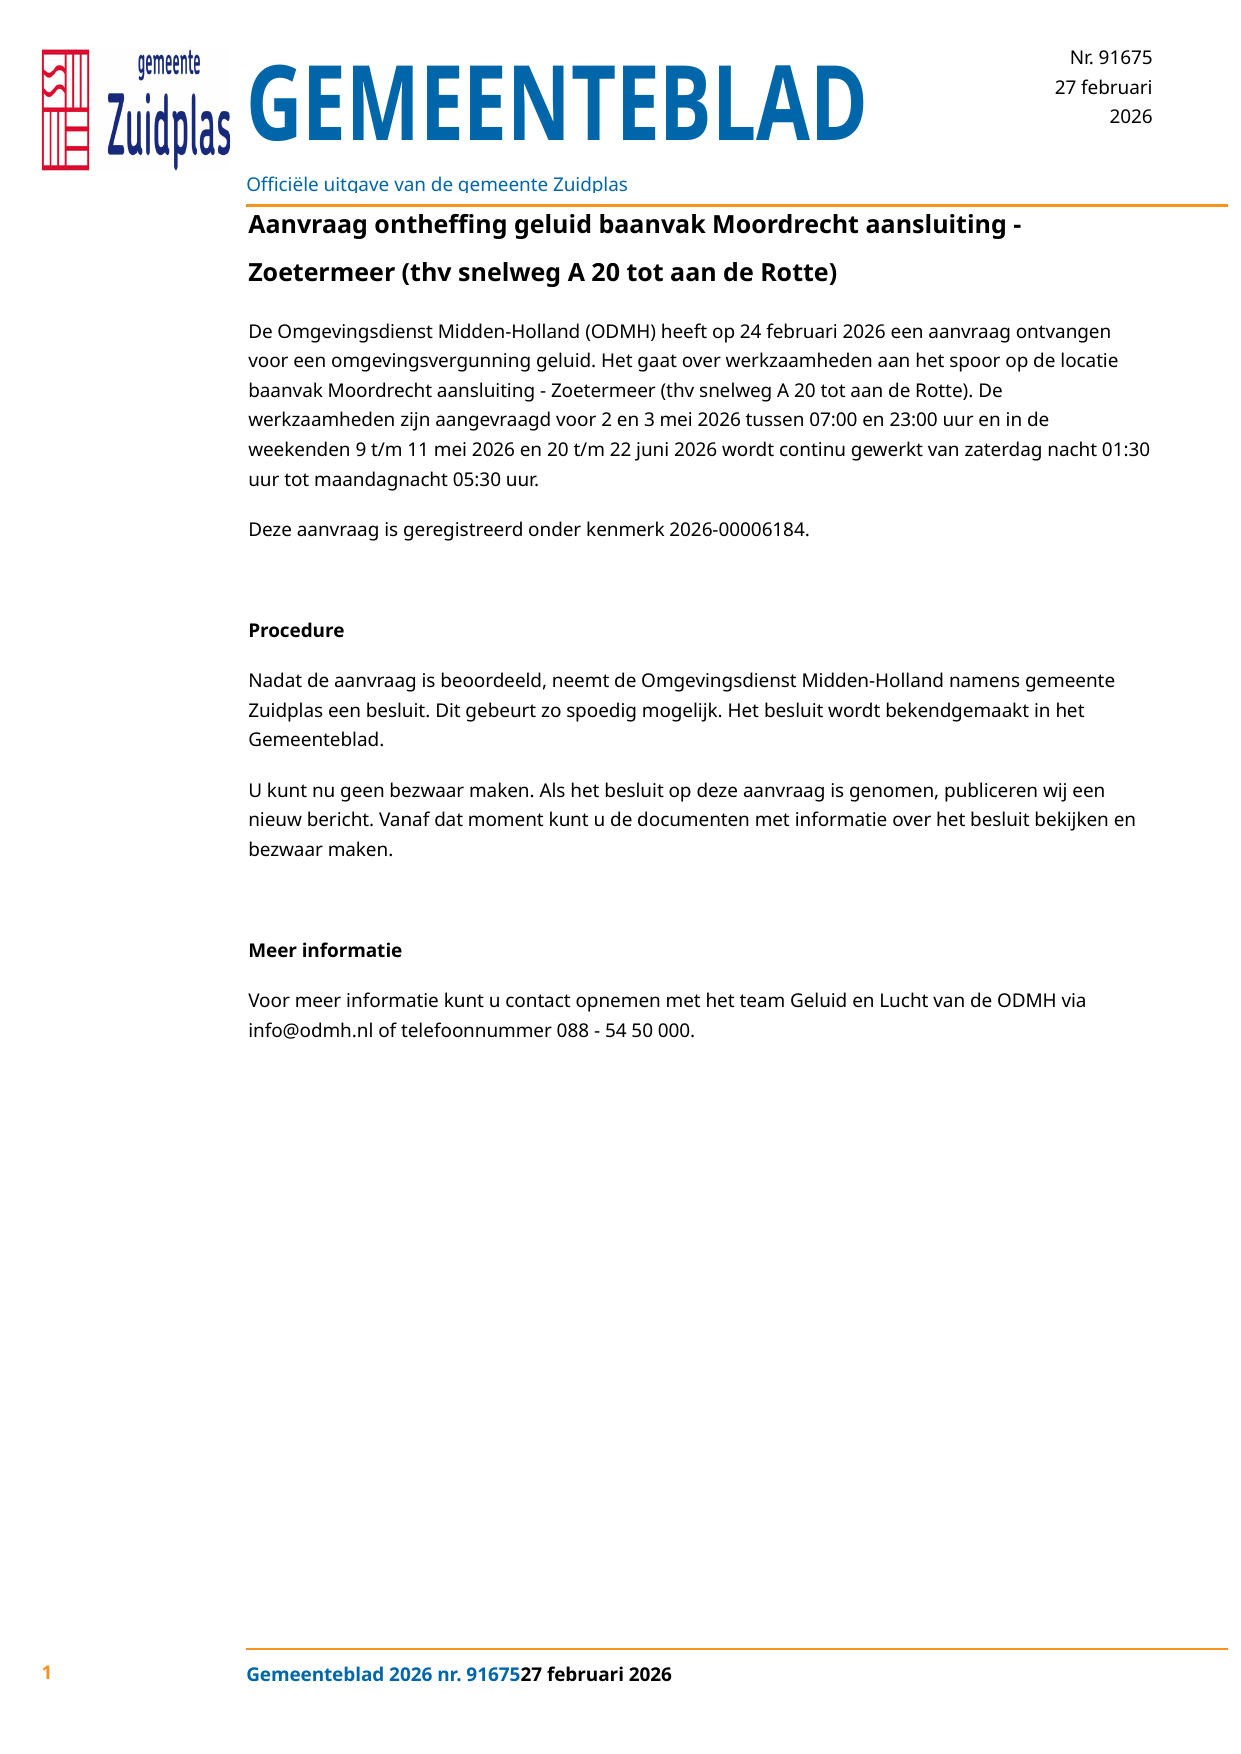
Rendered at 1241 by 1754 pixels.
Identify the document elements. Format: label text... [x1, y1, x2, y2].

text Aanvraag ontheffing geluid baanvak Moordrecht aansluiting - Zoetermeer (thv snelweg A 20 tot aan de Rotte) [248, 207, 1152, 288]
text Deze aanvraag is geregistreerd onder kenmerk 2026-00006184. [248, 516, 1152, 542]
text Procedure [248, 617, 1152, 643]
text De Omgevingsdienst Midden-Holland (ODMH) heeft op 24 februari 2026 een aanvraag ontvangen voor een omgevingsvergunning geluid. Het gaat over werkzaamheden aan het spoor op de locatie baanvak Moordrecht aansluiting - Zoetermeer (thv snelweg A 20 tot aan de Rotte). De werkzaamheden zijn aangevraagd voor 2 en 3 mei 2026 tussen 07:00 en 23:00 uur en in de weekenden 9 t/m 11 mei 2026 en 20 t/m 22 juni 2026 wordt continu gewerkt van zaterdag nacht 01:30 uur tot maandagnacht 05:30 uur. [248, 318, 1152, 492]
text Meer informatie [248, 937, 1152, 963]
text Nadat de aanvraag is beoordeeld, neemt de Omgevingsdienst Midden-Holland namens gemeente Zuidplas een besluit. Dit gebeurt zo spoedig mogelijk. Het besluit wordt bekendgemaakt in het Gemeenteblad. [248, 667, 1152, 752]
text Voor meer informatie kunt u contact opnemen met het team Geluid en Lucht van de ODMH via info@odmh.nl of telefoonnummer 088 - 54 50 000. [248, 987, 1152, 1043]
text U kunt nu geen bezwaar maken. Als het besluit op deze aanvraag is genomen, publiceren wij een nieuw bericht. Vanaf dat moment kunt u de documenten met informatie over het besluit bekijken en bezwaar maken. [248, 777, 1152, 862]
picture [41, 47, 231, 172]
